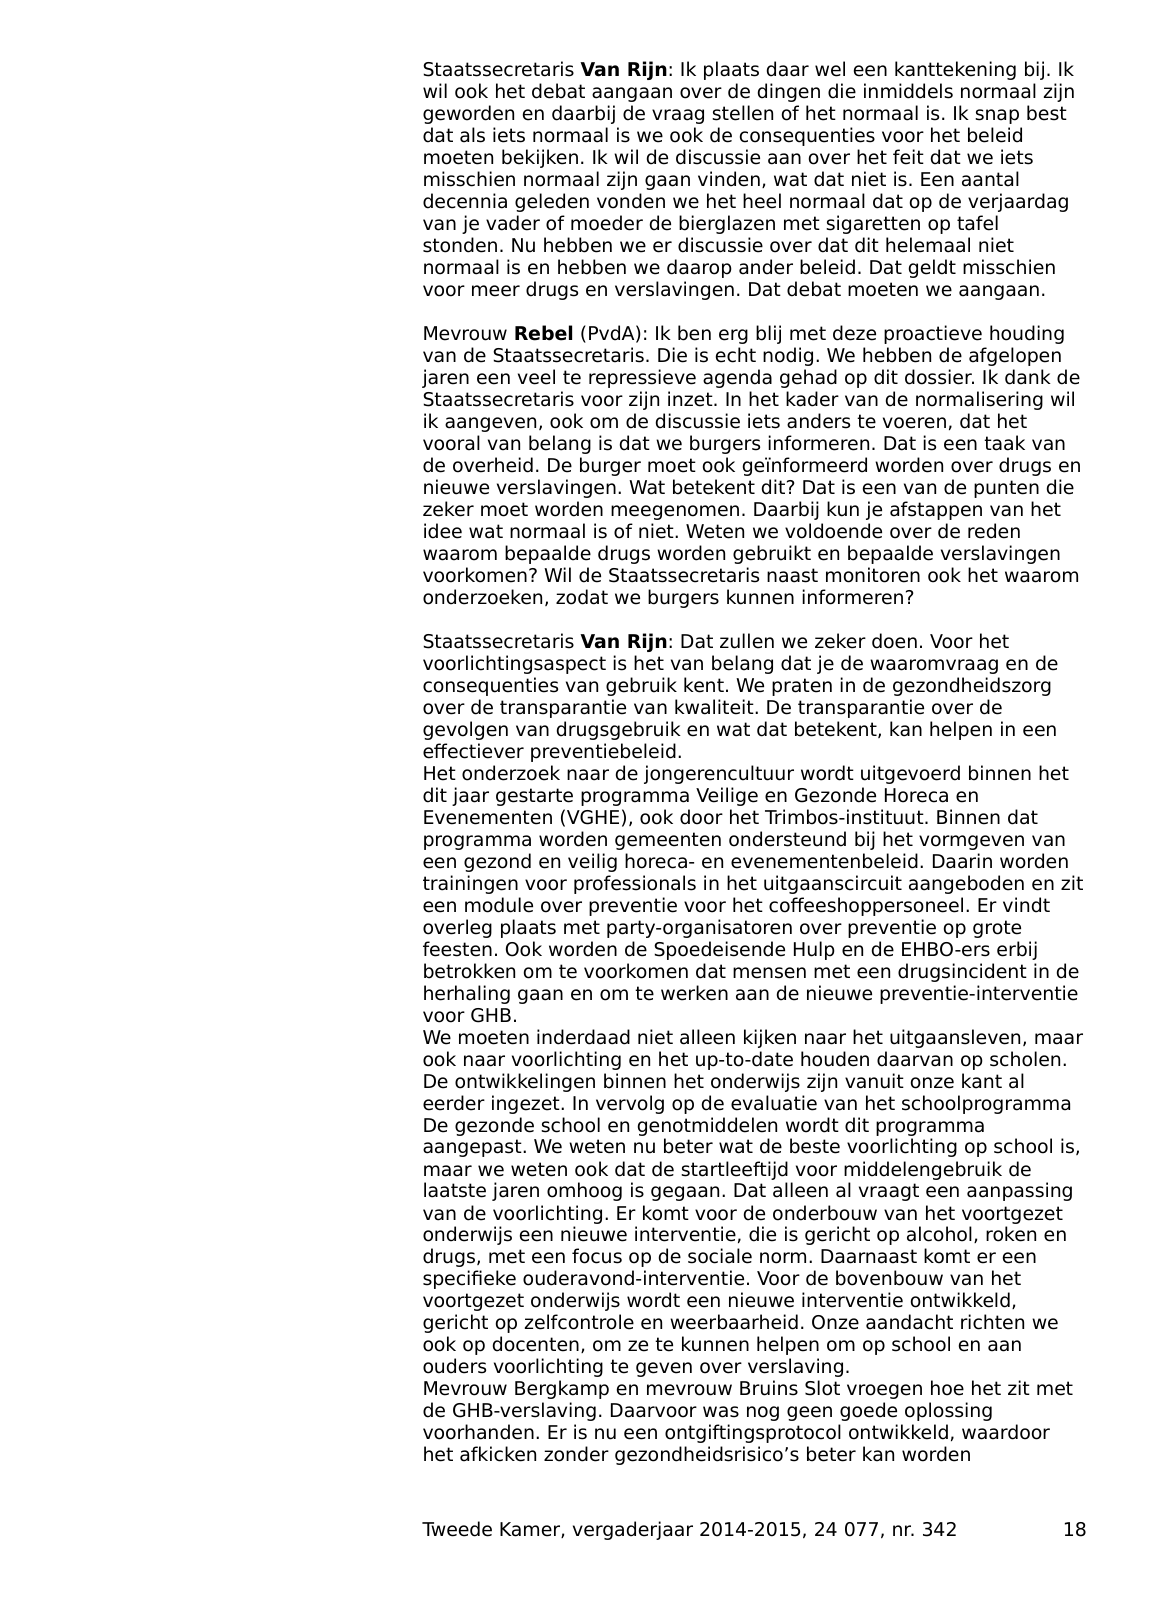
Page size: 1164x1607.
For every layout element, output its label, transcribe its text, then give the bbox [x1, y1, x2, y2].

text Staatssecretaris Van Rijn: Dat zullen we zeker doen. Voor het voorlichtingsaspect is het van belang dat je de waaromvraag en de consequenties van gebruik kent. We praten in de gezondheidszorg over de transparantie van kwaliteit. De transparantie over de gevolgen van drugsgebruik en wat dat betekent, kan helpen in een effectiever preventiebeleid. [422, 631, 1087, 763]
text We moeten inderdaad niet alleen kijken naar het uitgaansleven, maar ook naar voorlichting en het up-to-date houden daarvan op scholen. De ontwikkelingen binnen het onderwijs zijn vanuit onze kant al eerder ingezet. In vervolg op de evaluatie van het schoolprogramma De gezonde school en genotmiddelen wordt dit programma aangepast. We weten nu beter wat de beste voorlichting op school is, maar we weten ook dat de startleeftijd voor middelengebruik de laatste jaren omhoog is gegaan. Dat alleen al vraagt een aanpassing van de voorlichting. Er komt voor de onderbouw van het voortgezet onderwijs een nieuwe interventie, die is gericht op alcohol, roken en drugs, met een focus op de sociale norm. Daarnaast komt er een specifieke ouderavond-interventie. Voor de bovenbouw van het voortgezet onderwijs wordt een nieuwe interventie ontwikkeld, gericht op zelfcontrole en weerbaarheid. Onze aandacht richten we ook op docenten, om ze te kunnen helpen om op school en aan ouders voorlichting te geven over verslaving. [422, 1027, 1087, 1378]
text Staatssecretaris Van Rijn: Ik plaats daar wel een kanttekening bij. Ik wil ook het debat aangaan over de dingen die inmiddels normaal zijn geworden en daarbij de vraag stellen of het normaal is. Ik snap best dat als iets normaal is we ook de consequenties voor het beleid moeten bekijken. Ik wil de discussie aan over het feit dat we iets misschien normaal zijn gaan vinden, wat dat niet is. Een aantal decennia geleden vonden we het heel normaal dat op de verjaardag van je vader of moeder de bierglazen met sigaretten op tafel stonden. Nu hebben we er discussie over dat dit helemaal niet normaal is en hebben we daarop ander beleid. Dat geldt misschien voor meer drugs en verslavingen. Dat debat moeten we aangaan. [422, 59, 1087, 301]
text Mevrouw Rebel (PvdA): Ik ben erg blij met deze proactieve houding van de Staatssecretaris. Die is echt nodig. We hebben de afgelopen jaren een veel te repressieve agenda gehad op dit dossier. Ik dank de Staatssecretaris voor zijn inzet. In het kader van de normalisering wil ik aangeven, ook om de discussie iets anders te voeren, dat het vooral van belang is dat we burgers informeren. Dat is een taak van de overheid. De burger moet ook geïnformeerd worden over drugs en nieuwe verslavingen. Wat betekent dit? Dat is een van de punten die zeker moet worden meegenomen. Daarbij kun je afstappen van het idee wat normaal is of niet. Weten we voldoende over de reden waarom bepaalde drugs worden gebruikt en bepaalde verslavingen voorkomen? Wil de Staatssecretaris naast monitoren ook het waarom onderzoeken, zodat we burgers kunnen informeren? [422, 323, 1087, 609]
text Mevrouw Bergkamp en mevrouw Bruins Slot vroegen hoe het zit met de GHB-verslaving. Daarvoor was nog geen goede oplossing voorhanden. Er is nu een ontgiftingsprotocol ontwikkeld, waardoor het afkicken zonder gezondheidsrisico’s beter kan worden [422, 1378, 1087, 1466]
text Het onderzoek naar de jongerencultuur wordt uitgevoerd binnen het dit jaar gestarte programma Veilige en Gezonde Horeca en Evenementen (VGHE), ook door het Trimbos-instituut. Binnen dat programma worden gemeenten ondersteund bij het vormgeven van een gezond en veilig horeca- en evenementenbeleid. Daarin worden trainingen voor professionals in het uitgaanscircuit aangeboden en zit een module over preventie voor het coffeeshoppersoneel. Er vindt overleg plaats met party-organisatoren over preventie op grote feesten. Ook worden de Spoedeisende Hulp en de EHBO-ers erbij betrokken om te voorkomen dat mensen met een drugsincident in de herhaling gaan en om te werken aan de nieuwe preventie-interventie voor GHB. [422, 763, 1087, 1027]
